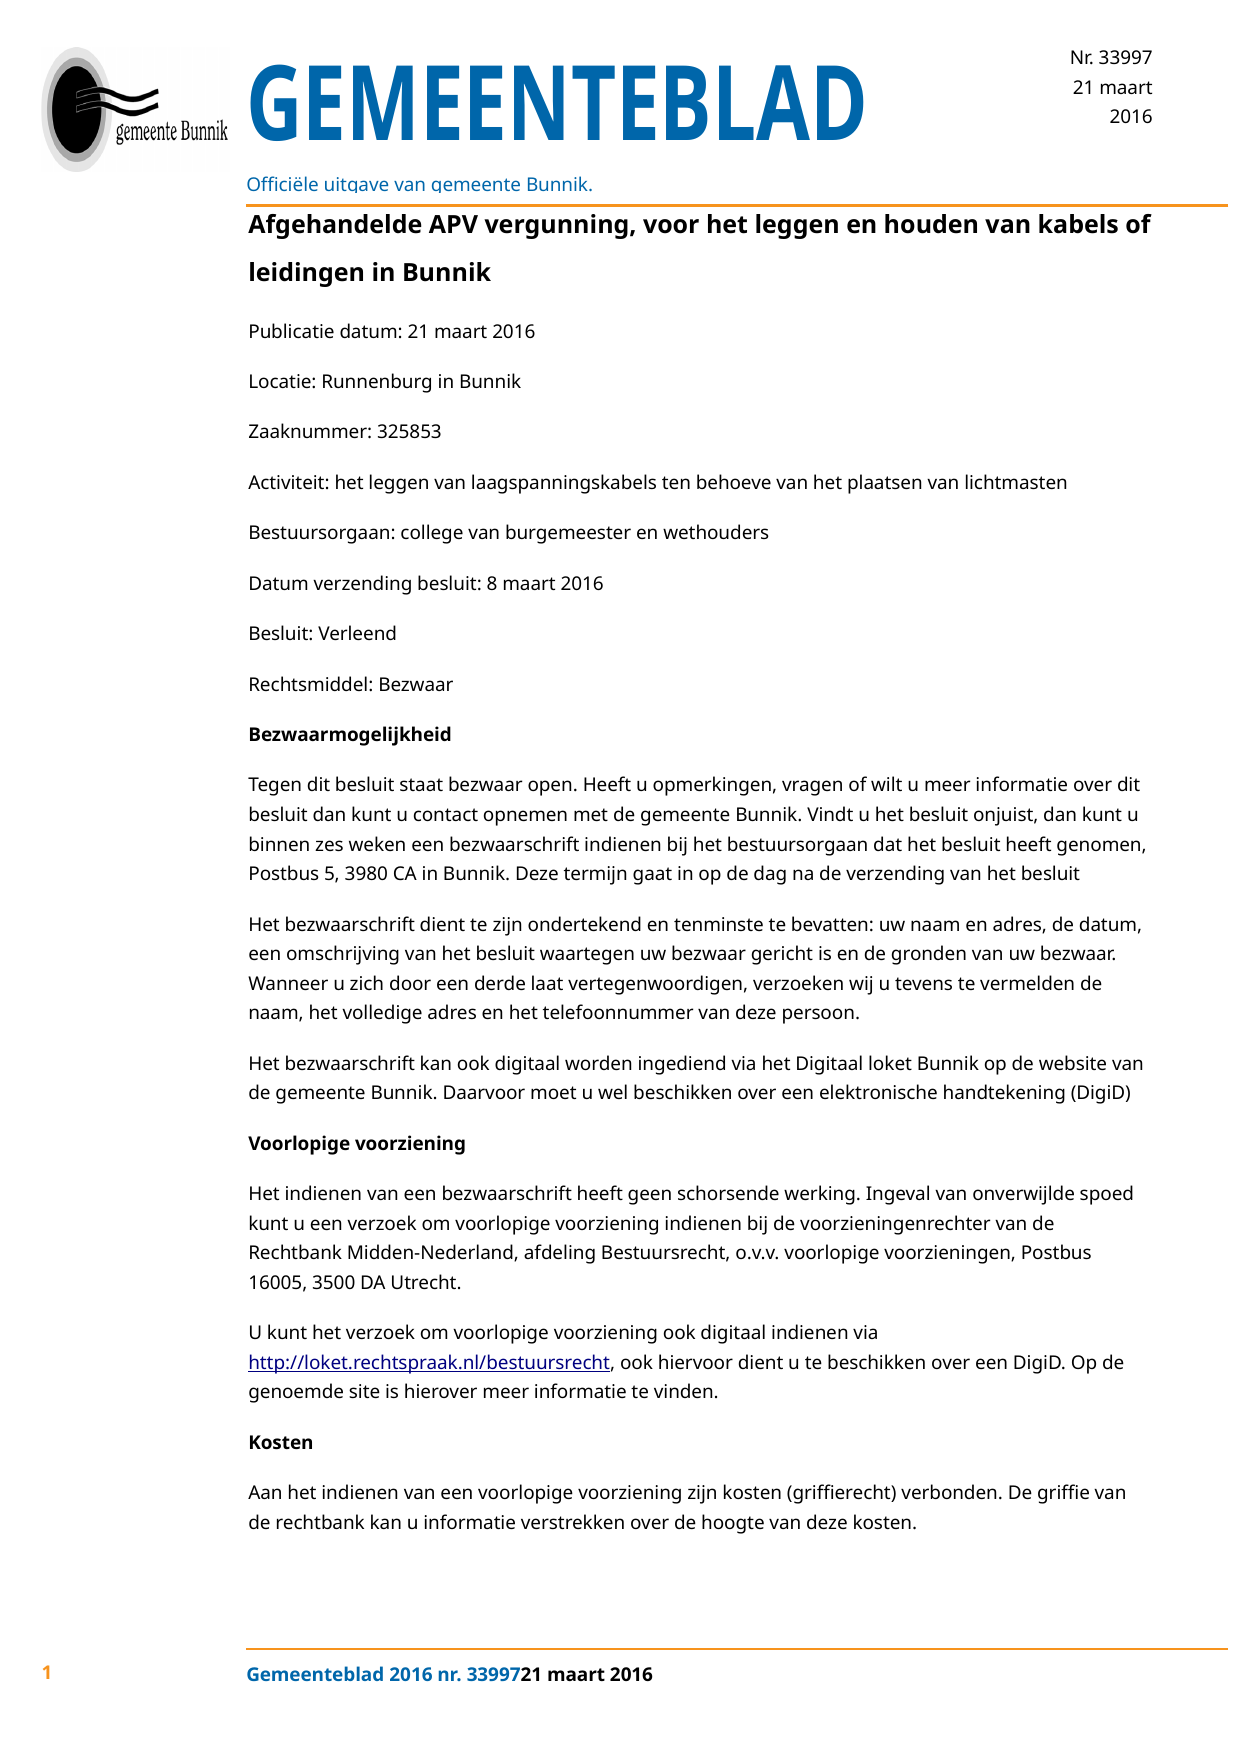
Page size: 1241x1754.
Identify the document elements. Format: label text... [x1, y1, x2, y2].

text U kunt het verzoek om voorlopige voorziening ook digitaal indienen via http://loket.rechtspraak.nl/bestuursrecht, ook hiervoor dient u te beschikken over een DigiD. Op de genoemde site is hierover meer informatie te vinden. [248, 1319, 1152, 1404]
text Datum verzending besluit: 8 maart 2016 [248, 570, 1152, 596]
text Tegen dit besluit staat bezwaar open. Heeft u opmerkingen, vragen of wilt u meer informatie over dit besluit dan kunt u contact opnemen met de gemeente Bunnik. Vindt u het besluit onjuist, dan kunt u binnen zes weken een bezwaarschrift indienen bij het bestuursorgaan dat het besluit heeft genomen, Postbus 5, 3980 CA in Bunnik. Deze termijn gaat in op de dag na de verzending van het besluit [248, 772, 1152, 886]
text Het bezwaarschrift kan ook digitaal worden ingediend via het Digitaal loket Bunnik op de website van de gemeente Bunnik. Daarvoor moet u wel beschikken over een elektronische handtekening (DigiD) [248, 1050, 1152, 1105]
text Activiteit: het leggen van laagspanningskabels ten behoeve van het plaatsen van lichtmasten [248, 469, 1152, 495]
text Afgehandelde APV vergunning, voor het leggen en houden van kabels of leidingen in Bunnik [248, 207, 1152, 288]
text Kosten [248, 1429, 1152, 1455]
text Het bezwaarschrift dient te zijn ondertekend en tenminste te bevatten: uw naam en adres, de datum, een omschrijving van het besluit waartegen uw bezwaar gericht is en de gronden van uw bezwaar. Wanneer u zich door een derde laat vertegenwoordigen, verzoeken wij u tevens te vermelden de naam, het volledige adres en het telefoonnummer van deze persoon. [248, 911, 1152, 1025]
text Rechtsmiddel: Bezwaar [248, 671, 1152, 697]
text Bezwaarmogelijkheid [248, 721, 1152, 747]
text Zaaknummer: 325853 [248, 419, 1152, 444]
text Voorlopige voorziening [248, 1130, 1152, 1156]
text Locatie: Runnenburg in Bunnik [248, 368, 1152, 394]
text Besluit: Verleend [248, 620, 1152, 646]
picture [41, 47, 231, 172]
text Het indienen van een bezwaarschrift heeft geen schorsende werking. Ingeval van onverwijlde spoed kunt u een verzoek om voorlopige voorziening indienen bij de voorzieningenrechter van de Rechtbank Midden-Nederland, afdeling Bestuursrecht, o.v.v. voorlopige voorzieningen, Postbus 16005, 3500 DA Utrecht. [248, 1180, 1152, 1295]
text Bestuursorgaan: college van burgemeester en wethouders [248, 519, 1152, 545]
text Publicatie datum: 21 maart 2016 [248, 318, 1152, 344]
text Aan het indienen van een voorlopige voorziening zijn kosten (griffierecht) verbonden. De griffie van de rechtbank kan u informatie verstrekken over de hoogte van deze kosten. [248, 1479, 1152, 1535]
